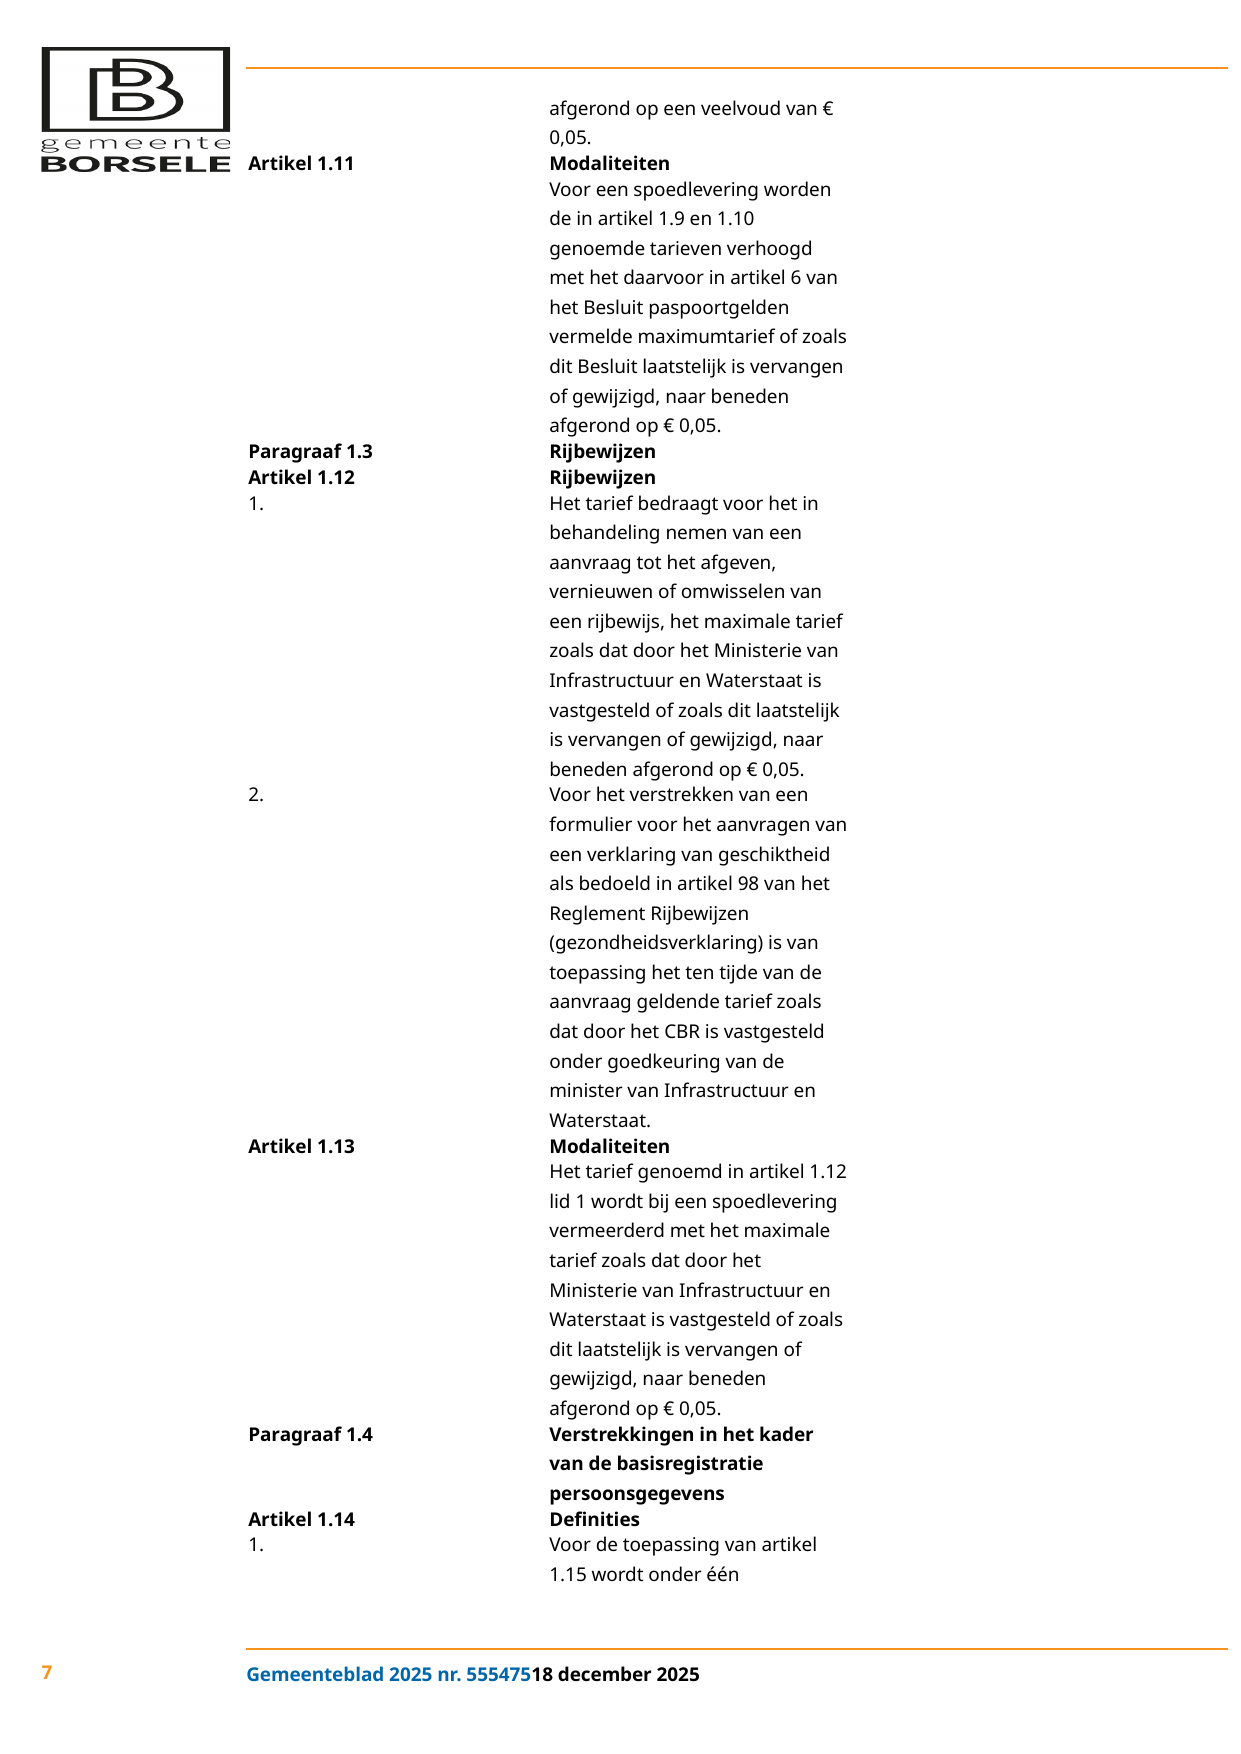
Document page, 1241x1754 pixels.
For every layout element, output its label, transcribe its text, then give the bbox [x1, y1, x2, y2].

table_cell [850, 150, 1152, 176]
table_cell [850, 1506, 1152, 1532]
table_cell [850, 1421, 1152, 1506]
table_cell [248, 95, 549, 150]
table_cell Voor een spoedlevering worden de in artikel 1.9 en 1.10 genoemde tarieven verhoogd met het daarvoor in artikel 6 van het Besluit paspoortgelden vermelde maximumtarief of zoals dit Besluit laatstelijk is vervangen of gewijzigd, naar beneden afgerond op € 0,05. [549, 176, 850, 438]
table_cell [850, 1532, 1152, 1587]
table_cell Artikel 1.12 [248, 464, 549, 490]
table_cell [850, 95, 1152, 150]
table_cell Definities [549, 1506, 850, 1532]
table_cell Verstrekkingen in het kader van de basisregistratie persoonsgegevens [549, 1421, 850, 1506]
table_cell 2. [248, 782, 549, 1133]
table_cell [850, 490, 1152, 782]
table_cell afgerond op een veelvoud van € 0,05. [549, 95, 850, 150]
picture [41, 47, 231, 172]
table_cell Rijbewijzen [549, 464, 850, 490]
table_cell Artikel 1.11 [248, 150, 549, 176]
table_cell Het tarief genoemd in artikel 1.12 lid 1 wordt bij een spoedlevering vermeerderd met het maximale tarief zoals dat door het Ministerie van Infrastructuur en Waterstaat is vastgesteld of zoals dit laatstelijk is vervangen of gewijzigd, naar beneden afgerond op € 0,05. [549, 1159, 850, 1421]
table_cell 1. [248, 490, 549, 782]
table_cell [850, 464, 1152, 490]
table_cell Modaliteiten [549, 150, 850, 176]
table_cell [248, 176, 549, 438]
table_cell [850, 782, 1152, 1133]
table_cell [850, 1159, 1152, 1421]
table_cell Modaliteiten [549, 1133, 850, 1158]
table_cell Artikel 1.14 [248, 1506, 549, 1532]
table_cell [850, 1133, 1152, 1158]
table_cell Artikel 1.13 [248, 1133, 549, 1158]
table_cell [248, 1159, 549, 1421]
table_cell [850, 438, 1152, 464]
table_cell 1. [248, 1532, 549, 1587]
table_cell Voor het verstrekken van een formulier voor het aanvragen van een verklaring van geschiktheid als bedoeld in artikel 98 van het Reglement Rijbewijzen (gezondheidsverklaring) is van toepassing het ten tijde van de aanvraag geldende tarief zoals dat door het CBR is vastgesteld onder goedkeuring van de minister van Infrastructuur en Waterstaat. [549, 782, 850, 1133]
table_cell Het tarief bedraagt voor het in behandeling nemen van een aanvraag tot het afgeven, vernieuwen of omwisselen van een rijbewijs, het maximale tarief zoals dat door het Ministerie van Infrastructuur en Waterstaat is vastgesteld of zoals dit laatstelijk is vervangen of gewijzigd, naar beneden afgerond op € 0,05. [549, 490, 850, 782]
table_cell Paragraaf 1.3 [248, 438, 549, 464]
table_cell [850, 176, 1152, 438]
table_cell Paragraaf 1.4 [248, 1421, 549, 1506]
table_cell Rijbewijzen [549, 438, 850, 464]
table_cell Voor de toepassing van artikel 1.15 wordt onder één [549, 1532, 850, 1587]
